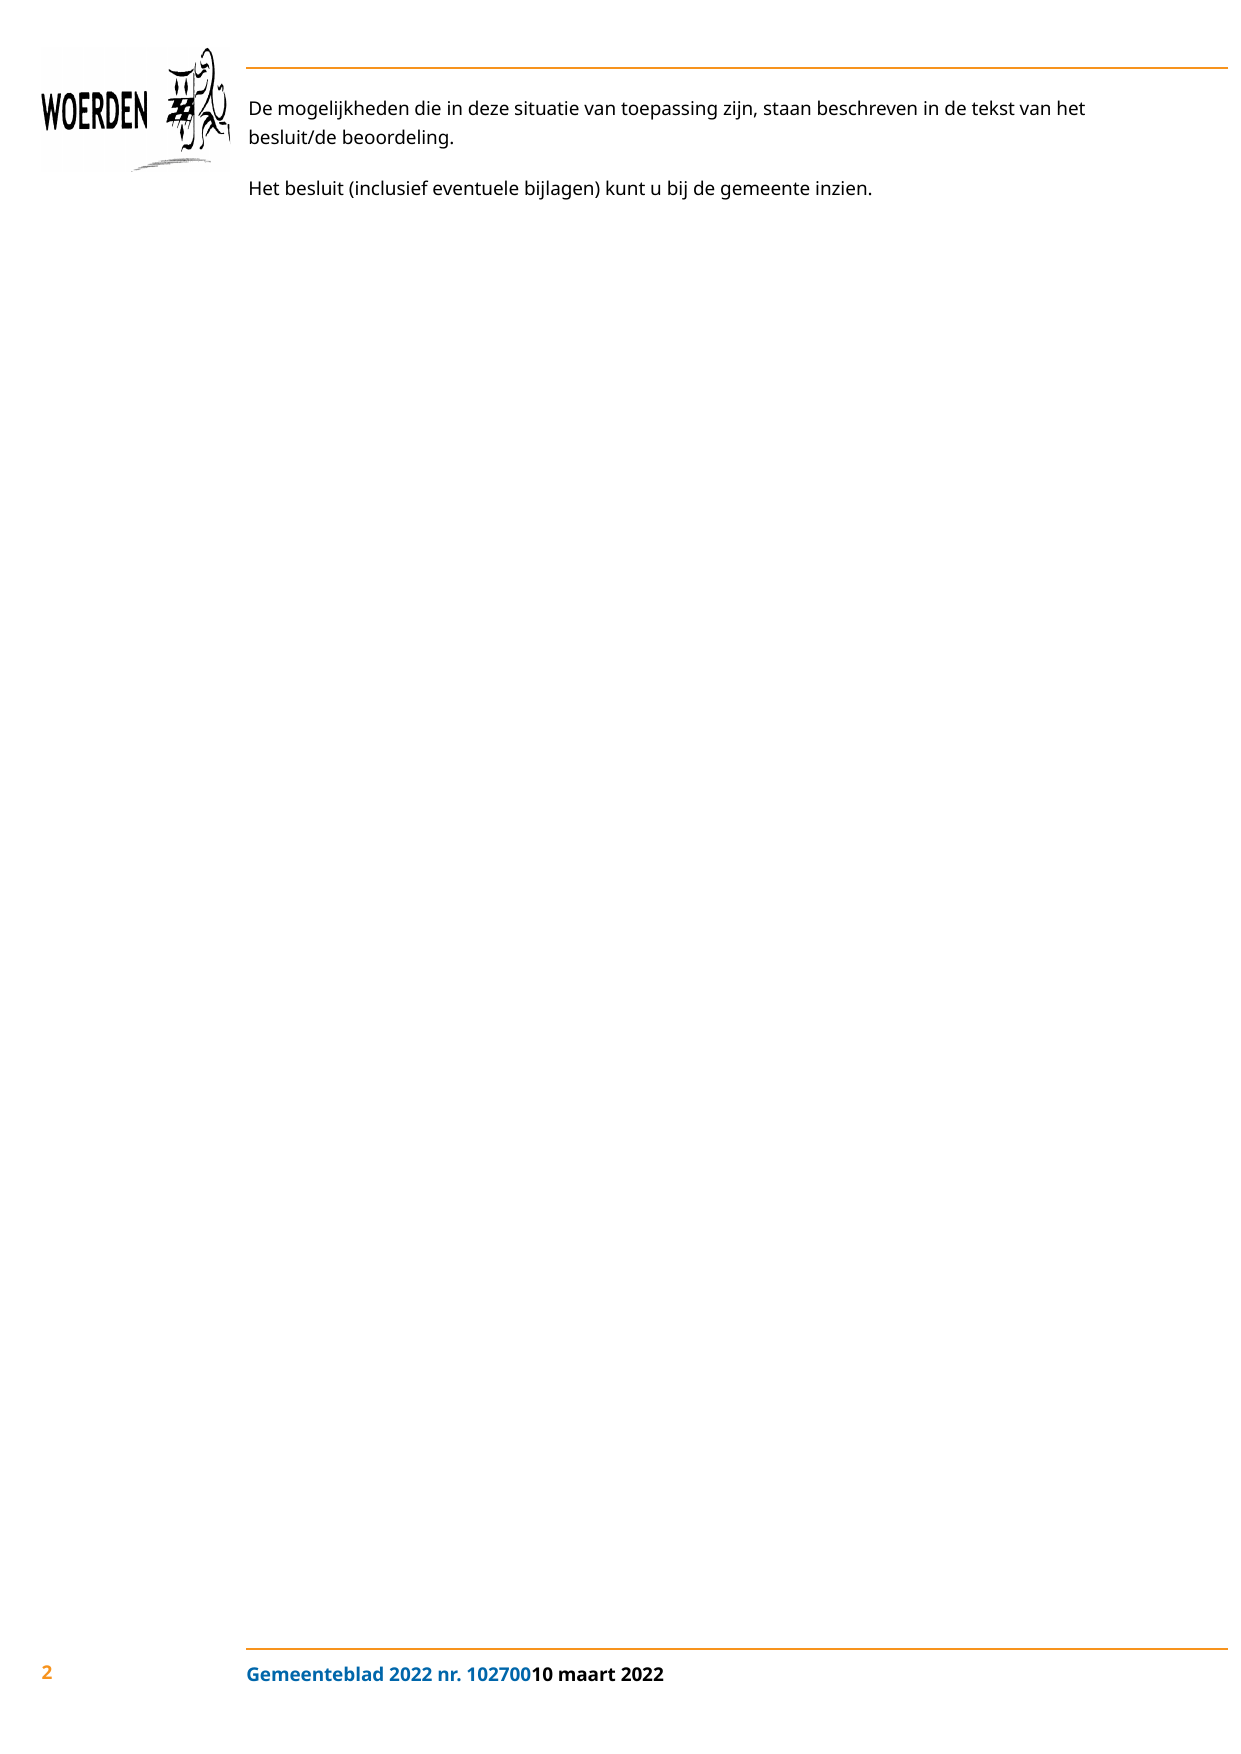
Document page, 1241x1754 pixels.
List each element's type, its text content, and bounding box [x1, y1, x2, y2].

picture [41, 47, 231, 172]
text Het besluit (inclusief eventuele bijlagen) kunt u bij de gemeente inzien. [248, 175, 1152, 201]
text De mogelijkheden die in deze situatie van toepassing zijn, staan beschreven in de tekst van het besluit/de beoordeling. [248, 95, 1152, 150]
